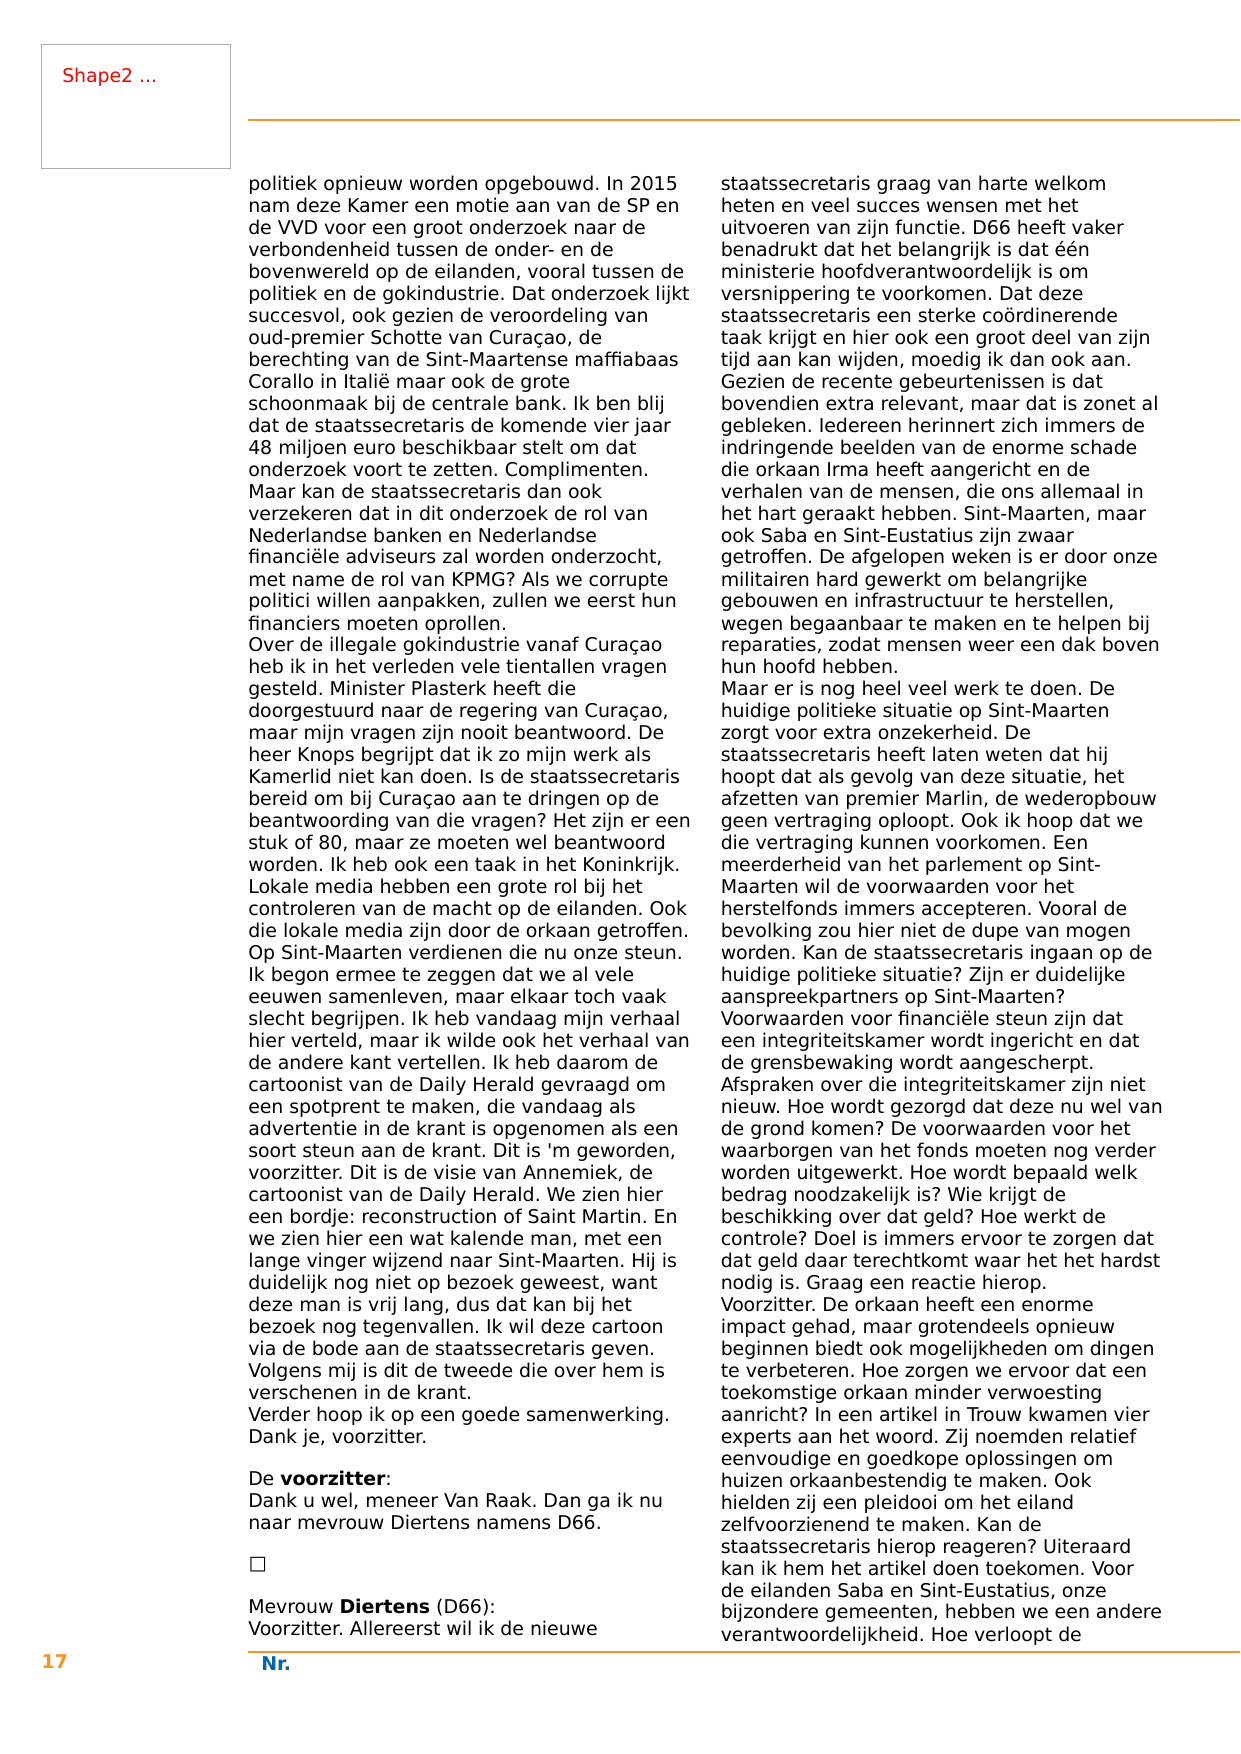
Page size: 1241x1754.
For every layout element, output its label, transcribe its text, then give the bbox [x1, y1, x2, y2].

text staatssecretaris graag van harte welkom heten en veel succes wensen met het uitvoeren van zijn functie. D66 heeft vaker benadrukt dat het belangrijk is dat één ministerie hoofdverantwoordelijk is om versnippering te voorkomen. Dat deze staatssecretaris een sterke coördinerende taak krijgt en hier ook een groot deel van zijn tijd aan kan wijden, moedig ik dan ook aan. Gezien de recente gebeurtenissen is dat bovendien extra relevant, maar dat is zonet al gebleken. Iedereen herinnert zich immers de indringende beelden van de enorme schade die orkaan Irma heeft aangericht en de verhalen van de mensen, die ons allemaal in het hart geraakt hebben. Sint-Maarten, maar ook Saba en Sint-Eustatius zijn zwaar getroffen. De afgelopen weken is er door onze militairen hard gewerkt om belangrijke gebouwen en infrastructuur te herstellen, wegen begaanbaar te maken en te helpen bij reparaties, zodat mensen weer een dak boven hun hoofd hebben. [721, 173, 1163, 678]
text Dank u wel, meneer Van Raak. Dan ga ik nu naar mevrouw Diertens namens D66. [248, 1489, 691, 1533]
text Mevrouw Diertens (D66): [248, 1596, 691, 1617]
text Verder hoop ik op een goede samenwerking. Dank je, voorzitter. [248, 1404, 691, 1448]
text Voorwaarden voor financiële steun zijn dat een integriteitskamer wordt ingericht en dat de grensbewaking wordt aangescherpt. Afspraken over die integriteitskamer zijn niet nieuw. Hoe wordt gezorgd dat deze nu wel van de grond komen? De voorwaarden voor het waarborgen van het fonds moeten nog verder worden uitgewerkt. Hoe wordt bepaald welk bedrag noodzakelijk is? Wie krijgt de beschikking over dat geld? Hoe werkt de controle? Doel is immers ervoor te zorgen dat dat geld daar terechtkomt waar het het hardst nodig is. Graag een reactie hierop. [721, 1008, 1163, 1294]
text politiek opnieuw worden opgebouwd. In 2015 nam deze Kamer een motie aan van de SP en de VVD voor een groot onderzoek naar de verbondenheid tussen de onder- en de bovenwereld op de eilanden, vooral tussen de politiek en de gokindustrie. Dat onderzoek lijkt succesvol, ook gezien de veroordeling van oud-premier Schotte van Curaçao, de berechting van de Sint-Maartense maffiabaas Corallo in Italië maar ook de grote schoonmaak bij de centrale bank. Ik ben blij dat de staatssecretaris de komende vier jaar 48 miljoen euro beschikbaar stelt om dat onderzoek voort te zetten. Complimenten. Maar kan de staatssecretaris dan ook verzekeren dat in dit onderzoek de rol van Nederlandse banken en Nederlandse financiële adviseurs zal worden onderzocht, met name de rol van KPMG? Als we corrupte politici willen aanpakken, zullen we eerst hun financiers moeten oprollen. [248, 173, 691, 634]
text Lokale media hebben een grote rol bij het controleren van de macht op de eilanden. Ook die lokale media zijn door de orkaan getroffen. Op Sint-Maarten verdienen die nu onze steun. Ik begon ermee te zeggen dat we al vele eeuwen samenleven, maar elkaar toch vaak slecht begrijpen. Ik heb vandaag mijn verhaal hier verteld, maar ik wilde ook het verhaal van de andere kant vertellen. Ik heb daarom de cartoonist van de Daily Herald gevraagd om een spotprent te maken, die vandaag als advertentie in de krant is opgenomen als een soort steun aan de krant. Dit is 'm geworden, voorzitter. Dit is de visie van Annemiek, de cartoonist van de Daily Herald. We zien hier een bordje: reconstruction of Saint Martin. En we zien hier een wat kalende man, met een lange vinger wijzend naar Sint-Maarten. Hij is duidelijk nog niet op bezoek geweest, want deze man is vrij lang, dus dat kan bij het bezoek nog tegenvallen. Ik wil deze cartoon via de bode aan de staatssecretaris geven. Volgens mij is dit de tweede die over hem is verschenen in de krant. [248, 876, 691, 1404]
text ⬜ [248, 1553, 691, 1576]
text Voorzitter. De orkaan heeft een enorme impact gehad, maar grotendeels opnieuw beginnen biedt ook mogelijkheden om dingen te verbeteren. Hoe zorgen we ervoor dat een toekomstige orkaan minder verwoesting aanricht? In een artikel in Trouw kwamen vier experts aan het woord. Zij noemden relatief eenvoudige en goedkope oplossingen om huizen orkaanbestendig te maken. Ook hielden zij een pleidooi om het eiland zelfvoorzienend te maken. Kan de staatssecretaris hierop reageren? Uiteraard kan ik hem het artikel doen toekomen. Voor de eilanden Saba en Sint-Eustatius, onze bijzondere gemeenten, hebben we een andere verantwoordelijkheid. Hoe verloopt de [721, 1294, 1163, 1645]
text Maar er is nog heel veel werk te doen. De huidige politieke situatie op Sint-Maarten zorgt voor extra onzekerheid. De staatssecretaris heeft laten weten dat hij hoopt dat als gevolg van deze situatie, het afzetten van premier Marlin, de wederopbouw geen vertraging oploopt. Ook ik hoop dat we die vertraging kunnen voorkomen. Een meerderheid van het parlement op Sint-Maarten wil de voorwaarden voor het herstelfonds immers accepteren. Vooral de bevolking zou hier niet de dupe van mogen worden. Kan de staatssecretaris ingaan op de huidige politieke situatie? Zijn er duidelijke aanspreekpartners op Sint-Maarten? [721, 678, 1163, 1008]
text Voorzitter. Allereerst wil ik de nieuwe [248, 1617, 691, 1639]
text Over de illegale gokindustrie vanaf Curaçao heb ik in het verleden vele tientallen vragen gesteld. Minister Plasterk heeft die doorgestuurd naar de regering van Curaçao, maar mijn vragen zijn nooit beantwoord. De heer Knops begrijpt dat ik zo mijn werk als Kamerlid niet kan doen. Is de staatssecretaris bereid om bij Curaçao aan te dringen op de beantwoording van die vragen? Het zijn er een stuk of 80, maar ze moeten wel beantwoord worden. Ik heb ook een taak in het Koninkrijk. [248, 634, 691, 876]
text De voorzitter: [248, 1468, 691, 1489]
